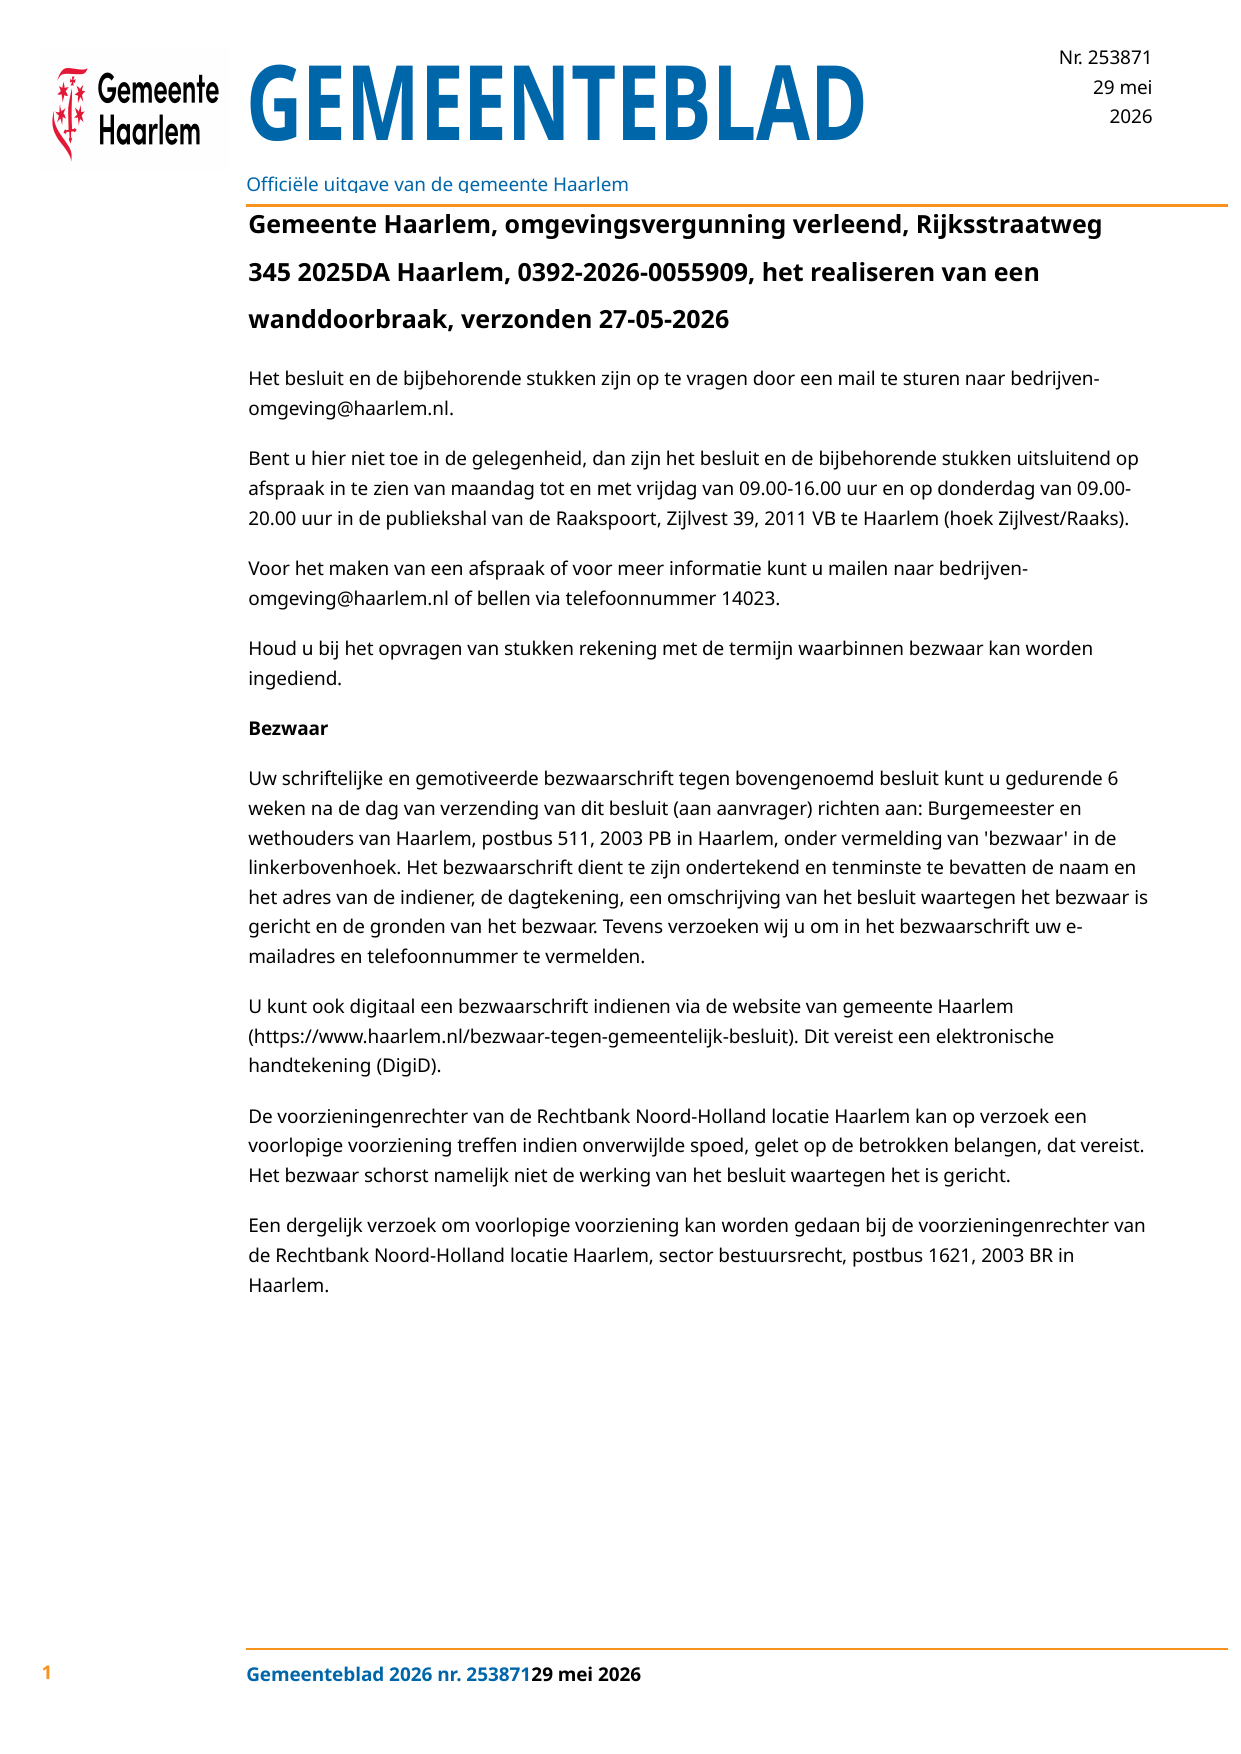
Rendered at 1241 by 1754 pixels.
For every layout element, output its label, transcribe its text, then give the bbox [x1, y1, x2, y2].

text Bent u hier niet toe in de gelegenheid, dan zijn het besluit en de bijbehorende stukken uitsluitend op afspraak in te zien van maandag tot en met vrijdag van 09.00-16.00 uur en op donderdag van 09.00-20.00 uur in de publiekshal van de Raakspoort, Zijlvest 39, 2011 VB te Haarlem (hoek Zijlvest/Raaks). [248, 446, 1152, 530]
text Het besluit en de bijbehorende stukken zijn op te vragen door een mail te sturen naar bedrijven-omgeving@haarlem.nl. [248, 366, 1152, 421]
text De voorzieningenrechter van de Rechtbank Noord-Holland locatie Haarlem kan op verzoek een voorlopige voorziening treffen indien onverwijlde spoed, gelet op de betrokken belangen, dat vereist. Het bezwaar schorst namelijk niet de werking van het besluit waartegen het is gericht. [248, 1103, 1152, 1188]
text Houd u bij het opvragen van stukken rekening met de termijn waarbinnen bezwaar kan worden ingediend. [248, 635, 1152, 690]
text Uw schriftelijke en gemotiveerde bezwaarschrift tegen bovengenoemd besluit kunt u gedurende 6 weken na de dag van verzending van dit besluit (aan aanvrager) richten aan: Burgemeester en wethouders van Haarlem, postbus 511, 2003 PB in Haarlem, onder vermelding van 'bezwaar' in de linkerbovenhoek. Het bezwaarschrift dient te zijn ondertekend en tenminste te bevatten de naam en het adres van de indiener, de dagtekening, een omschrijving van het besluit waartegen het bezwaar is gericht en de gronden van het bezwaar. Tevens verzoeken wij u om in het bezwaarschrift uw e-mailadres en telefoonnummer te vermelden. [248, 766, 1152, 969]
text Gemeente Haarlem, omgevingsvergunning verleend, Rijksstraatweg 345 2025DA Haarlem, 0392-2026-0055909, het realiseren van een wanddoorbraak, verzonden 27-05-2026 [248, 207, 1152, 336]
picture [41, 47, 231, 172]
text Bezwaar [248, 715, 1152, 741]
text U kunt ook digitaal een bezwaarschrift indienen via de website van gemeente Haarlem (https://www.haarlem.nl/bezwaar-tegen-gemeentelijk-besluit). Dit vereist een elektronische handtekening (DigiD). [248, 993, 1152, 1078]
text Een dergelijk verzoek om voorlopige voorziening kan worden gedaan bij de voorzieningenrechter van de Rechtbank Noord-Holland locatie Haarlem, sector bestuursrecht, postbus 1621, 2003 BR in Haarlem. [248, 1213, 1152, 1297]
text Voor het maken van een afspraak of voor meer informatie kunt u mailen naar bedrijven-omgeving@haarlem.nl of bellen via telefoonnummer 14023. [248, 555, 1152, 610]
